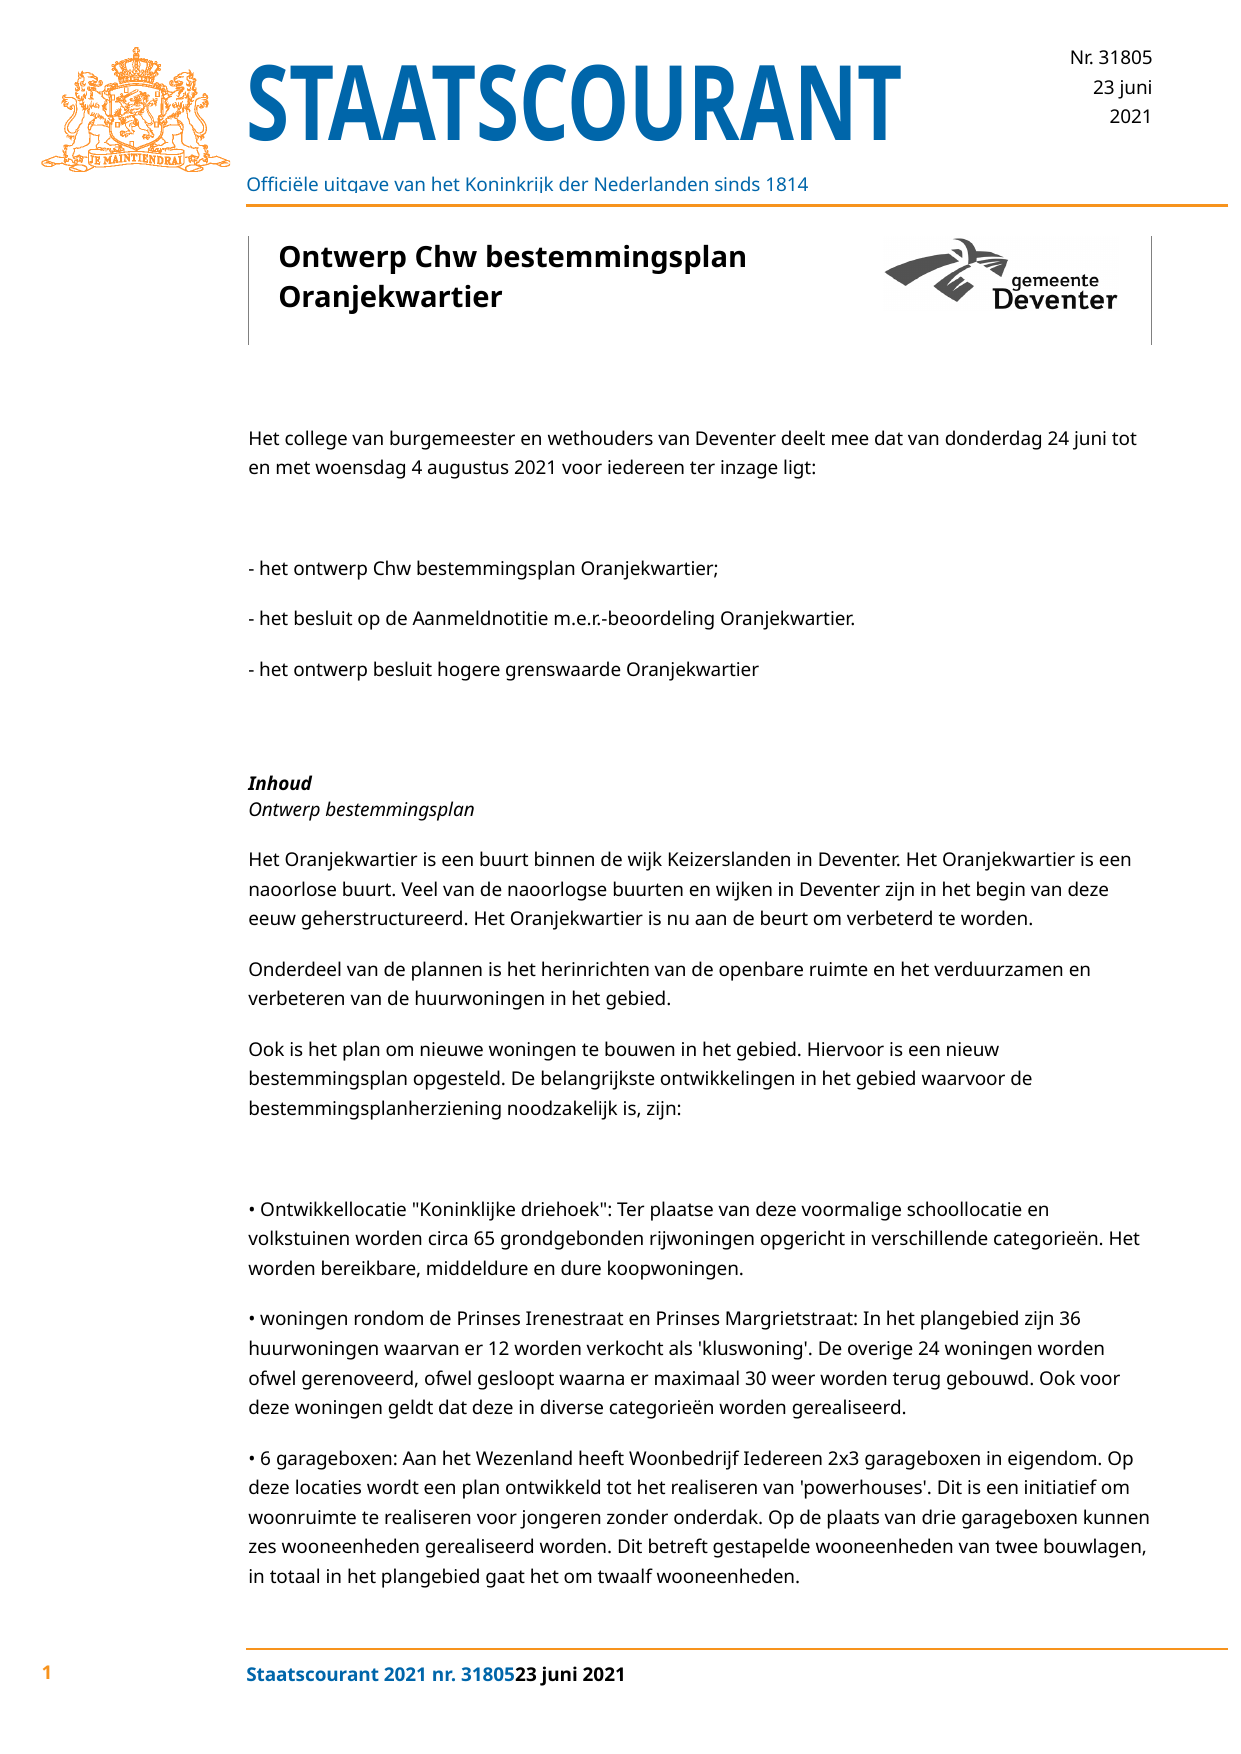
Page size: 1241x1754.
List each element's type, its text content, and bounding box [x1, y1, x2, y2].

text • woningen rondom de Prinses Irenestraat en Prinses Margrietstraat: In het plangebied zijn 36 huurwoningen waarvan er 12 worden verkocht als 'kluswoning'. De overige 24 woningen worden ofwel gerenoveerd, ofwel gesloopt waarna er maximaal 30 weer worden terug gebouwd. Ook voor deze woningen geldt dat deze in diverse categorieën worden gerealiseerd. [248, 1306, 1152, 1420]
text Inhoud [248, 770, 1152, 796]
text • 6 garageboxen: Aan het Wezenland heeft Woonbedrijf Iedereen 2x3 garageboxen in eigendom. Op deze locaties wordt een plan ontwikkeld tot het realiseren van 'powerhouses'. Dit is een initiatief om woonruimte te realiseren voor jongeren zonder onderdak. Op de plaats van drie garageboxen kunnen zes wooneenheden gerealiseerd worden. Dit betreft gestapelde wooneenheden van twee bouwlagen, in totaal in het plangebied gaat het om twaalf wooneenheden. [248, 1445, 1152, 1589]
picture [882, 236, 1119, 311]
text Het college van burgemeester en wethouders van Deventer deelt mee dat van donderdag 24 juni tot en met woensdag 4 augustus 2021 voor iedereen ter inzage ligt: [248, 425, 1152, 480]
text - het ontwerp besluit hogere grenswaarde Oranjekwartier [248, 656, 1152, 682]
text Ook is het plan om nieuwe woningen te bouwen in het gebied. Hiervoor is een nieuw bestemmingsplan opgesteld. De belangrijkste ontwikkelingen in het gebied waarvoor de bestemmingsplanherziening noodzakelijk is, zijn: [248, 1036, 1152, 1121]
text • Ontwikkellocatie "Koninklijke driehoek": Ter plaatse van deze voormalige schoollocatie en volkstuinen worden circa 65 grondgebonden rijwoningen opgericht in verschillende categorieën. Het worden bereikbare, middeldure en dure koopwoningen. [248, 1196, 1152, 1281]
picture [41, 47, 231, 172]
text - het besluit op de Aanmeldnotitie m.e.r.-beoordeling Oranjekwartier. [248, 606, 1152, 631]
table_header [850, 236, 1151, 345]
text - het ontwerp Chw bestemmingsplan Oranjekwartier; [248, 555, 1152, 581]
text Ontwerp bestemmingsplan [248, 796, 1152, 822]
text Het Oranjekwartier is een buurt binnen de wijk Keizerslanden in Deventer. Het Oranjekwartier is een naoorlose buurt. Veel van de naoorlogse buurten en wijken in Deventer zijn in het begin van deze eeuw geherstructureerd. Het Oranjekwartier is nu aan de beurt om verbeterd te worden. [248, 846, 1152, 931]
table_header Ontwerp Chw bestemmingsplan Oranjekwartier [249, 236, 850, 345]
text Onderdeel van de plannen is het herinrichten van de openbare ruimte en het verduurzamen en verbeteren van de huurwoningen in het gebied. [248, 956, 1152, 1011]
